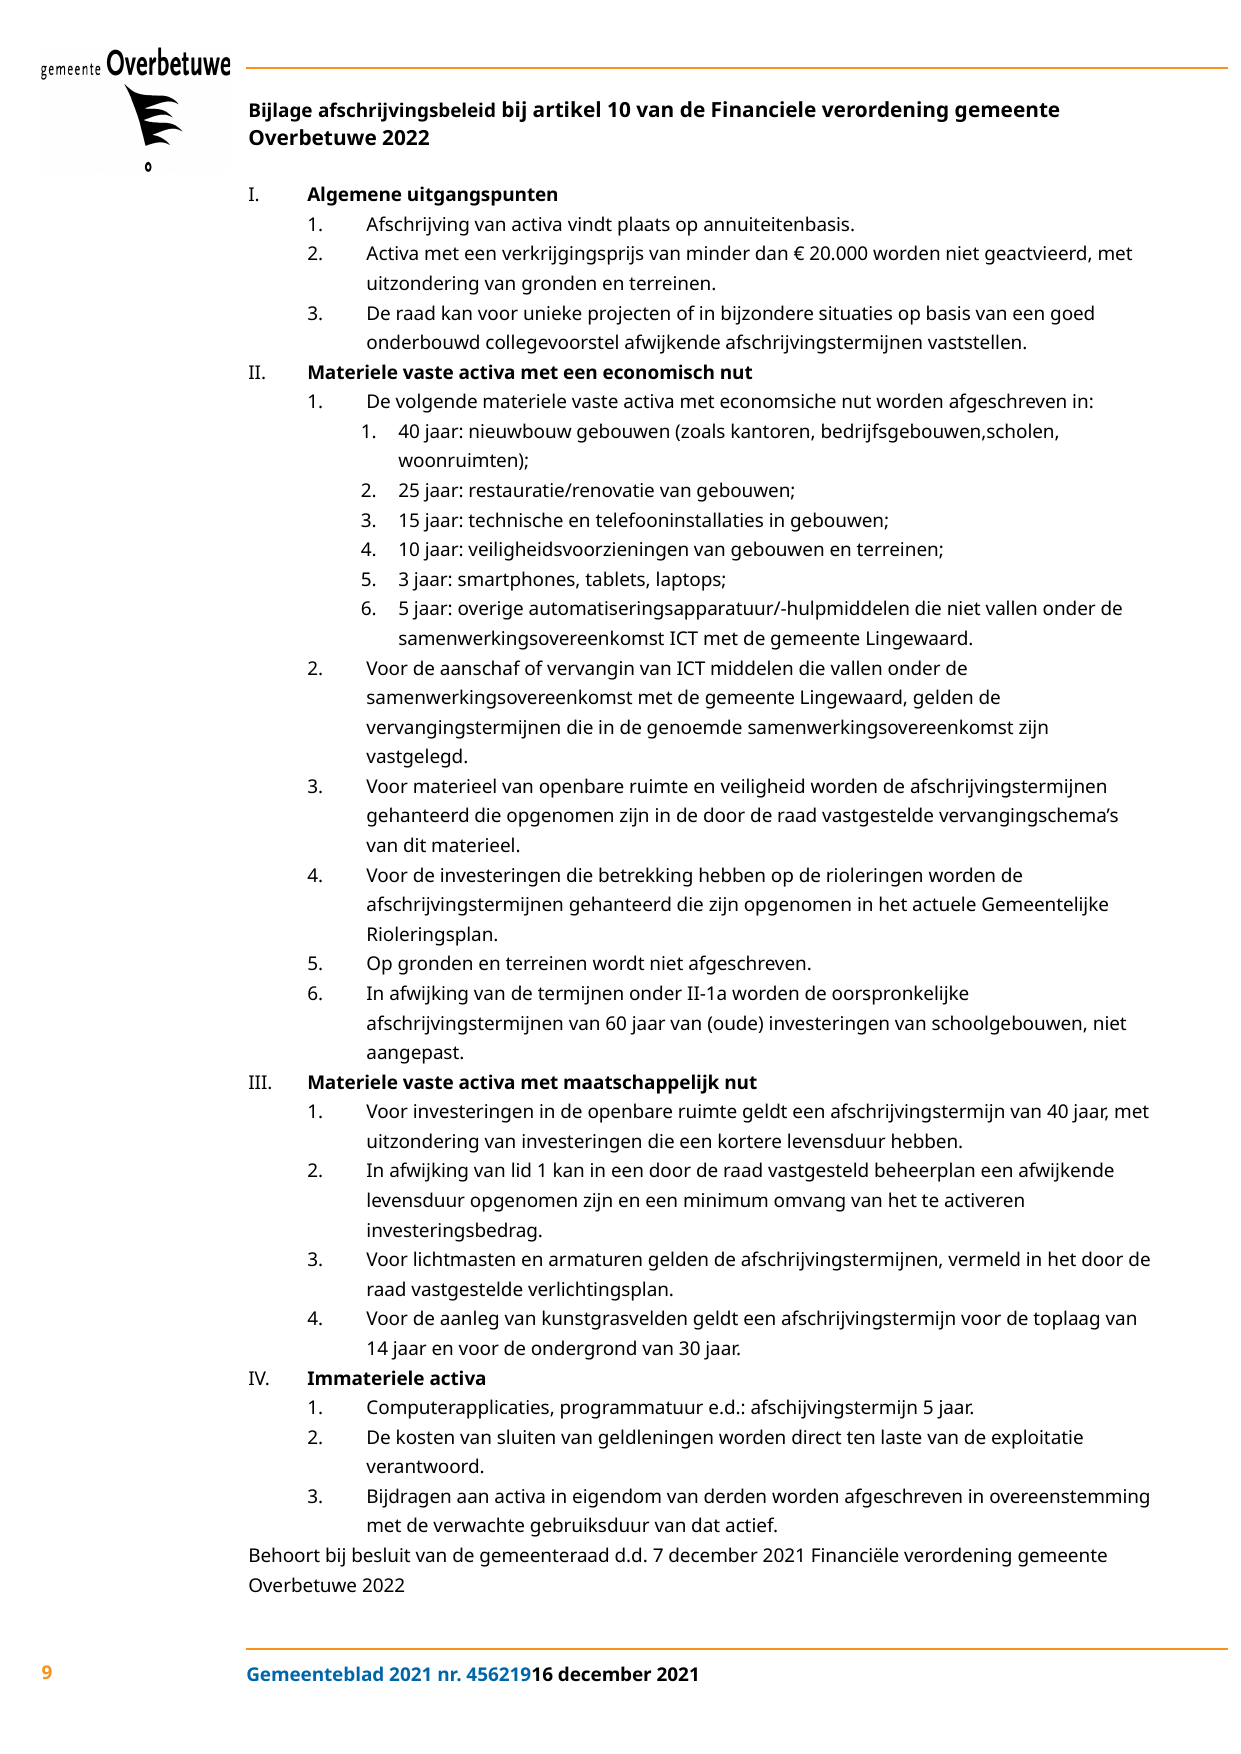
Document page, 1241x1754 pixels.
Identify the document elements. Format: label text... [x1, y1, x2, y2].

list Voor de aanleg van kunstgrasvelden geldt een afschrijvingstermijn voor de toplaag van 14 jaar en voor de ondergrond van 30 jaar. [307, 1306, 1152, 1361]
list De volgende materiele vaste activa met economsiche nut worden afgeschreven in: [307, 388, 1152, 414]
list Computerapplicaties, programmatuur e.d.: afschijvingstermijn 5 jaar. [307, 1394, 1152, 1420]
list In afwijking van lid 1 kan in een door de raad vastgesteld beheerplan een afwijkende levensduur opgenomen zijn en een minimum omvang van het te activeren investeringsbedrag. [307, 1158, 1152, 1242]
list Algemene uitgangspunten [248, 181, 1152, 207]
list Voor investeringen in de openbare ruimte geldt een afschrijvingstermijn van 40 jaar, met uitzondering van investeringen die een kortere levensduur hebben. [307, 1098, 1152, 1154]
list 25 jaar: restauratie/renovatie van gebouwen; [361, 477, 1152, 503]
picture [41, 47, 231, 172]
list De kosten van sluiten van geldleningen worden direct ten laste van de exploitatie verantwoord. [307, 1424, 1152, 1479]
list Materiele vaste activa met maatschappelijk nut [248, 1069, 1152, 1094]
list 15 jaar: technische en telefooninstallaties in gebouwen; [361, 507, 1152, 532]
list Activa met een verkrijgingsprijs van minder dan € 20.000 worden niet geactvieerd, met uitzondering van gronden en terreinen. [307, 241, 1152, 296]
list 40 jaar: nieuwbouw gebouwen (zoals kantoren, bedrijfsgebouwen,scholen, woonruimten); [361, 418, 1152, 473]
list Immateriele activa [248, 1365, 1152, 1390]
list Op gronden en terreinen wordt niet afgeschreven. [307, 951, 1152, 976]
text Bijlage afschrijvingsbeleid bij artikel 10 van de Financiele verordening gemeente Overbetuwe 2022 [248, 95, 1152, 152]
list Voor de aanschaf of vervangin van ICT middelen die vallen onder de samenwerkingsovereenkomst met de gemeente Lingewaard, gelden de vervangingstermijnen die in de genoemde samenwerkingsovereenkomst zijn vastgelegd. [307, 655, 1152, 769]
list Afschrijving van activa vindt plaats op annuiteitenbasis. [307, 211, 1152, 237]
list 3 jaar: smartphones, tablets, laptops; [361, 566, 1152, 592]
list Voor lichtmasten en armaturen gelden de afschrijvingstermijnen, vermeld in het door de raad vastgestelde verlichtingsplan. [307, 1246, 1152, 1302]
list Bijdragen aan activa in eigendom van derden worden afgeschreven in overeenstemming met de verwachte gebruiksduur van dat actief. [307, 1483, 1152, 1538]
text Behoort bij besluit van de gemeenteraad d.d. 7 december 2021 Financiële verordening gemeente Overbetuwe 2022 [248, 1542, 1152, 1597]
list Voor de investeringen die betrekking hebben op de rioleringen worden de afschrijvingstermijnen gehanteerd die zijn opgenomen in het actuele Gemeentelijke Rioleringsplan. [307, 862, 1152, 947]
list Materiele vaste activa met een economisch nut [248, 359, 1152, 384]
list In afwijking van de termijnen onder II-1a worden de oorspronkelijke afschrijvingstermijnen van 60 jaar van (oude) investeringen van schoolgebouwen, niet aangepast. [307, 980, 1152, 1065]
list 5 jaar: overige automatiseringsapparatuur/-hulpmiddelen die niet vallen onder de samenwerkingsovereenkomst ICT met de gemeente Lingewaard. [361, 596, 1152, 651]
list 10 jaar: veiligheidsvoorzieningen van gebouwen en terreinen; [361, 536, 1152, 562]
list Voor materieel van openbare ruimte en veiligheid worden de afschrijvingstermijnen gehanteerd die opgenomen zijn in de door de raad vastgestelde vervangingschema’s van dit materieel. [307, 773, 1152, 858]
list De raad kan voor unieke projecten of in bijzondere situaties op basis van een goed onderbouwd collegevoorstel afwijkende afschrijvingstermijnen vaststellen. [307, 300, 1152, 355]
